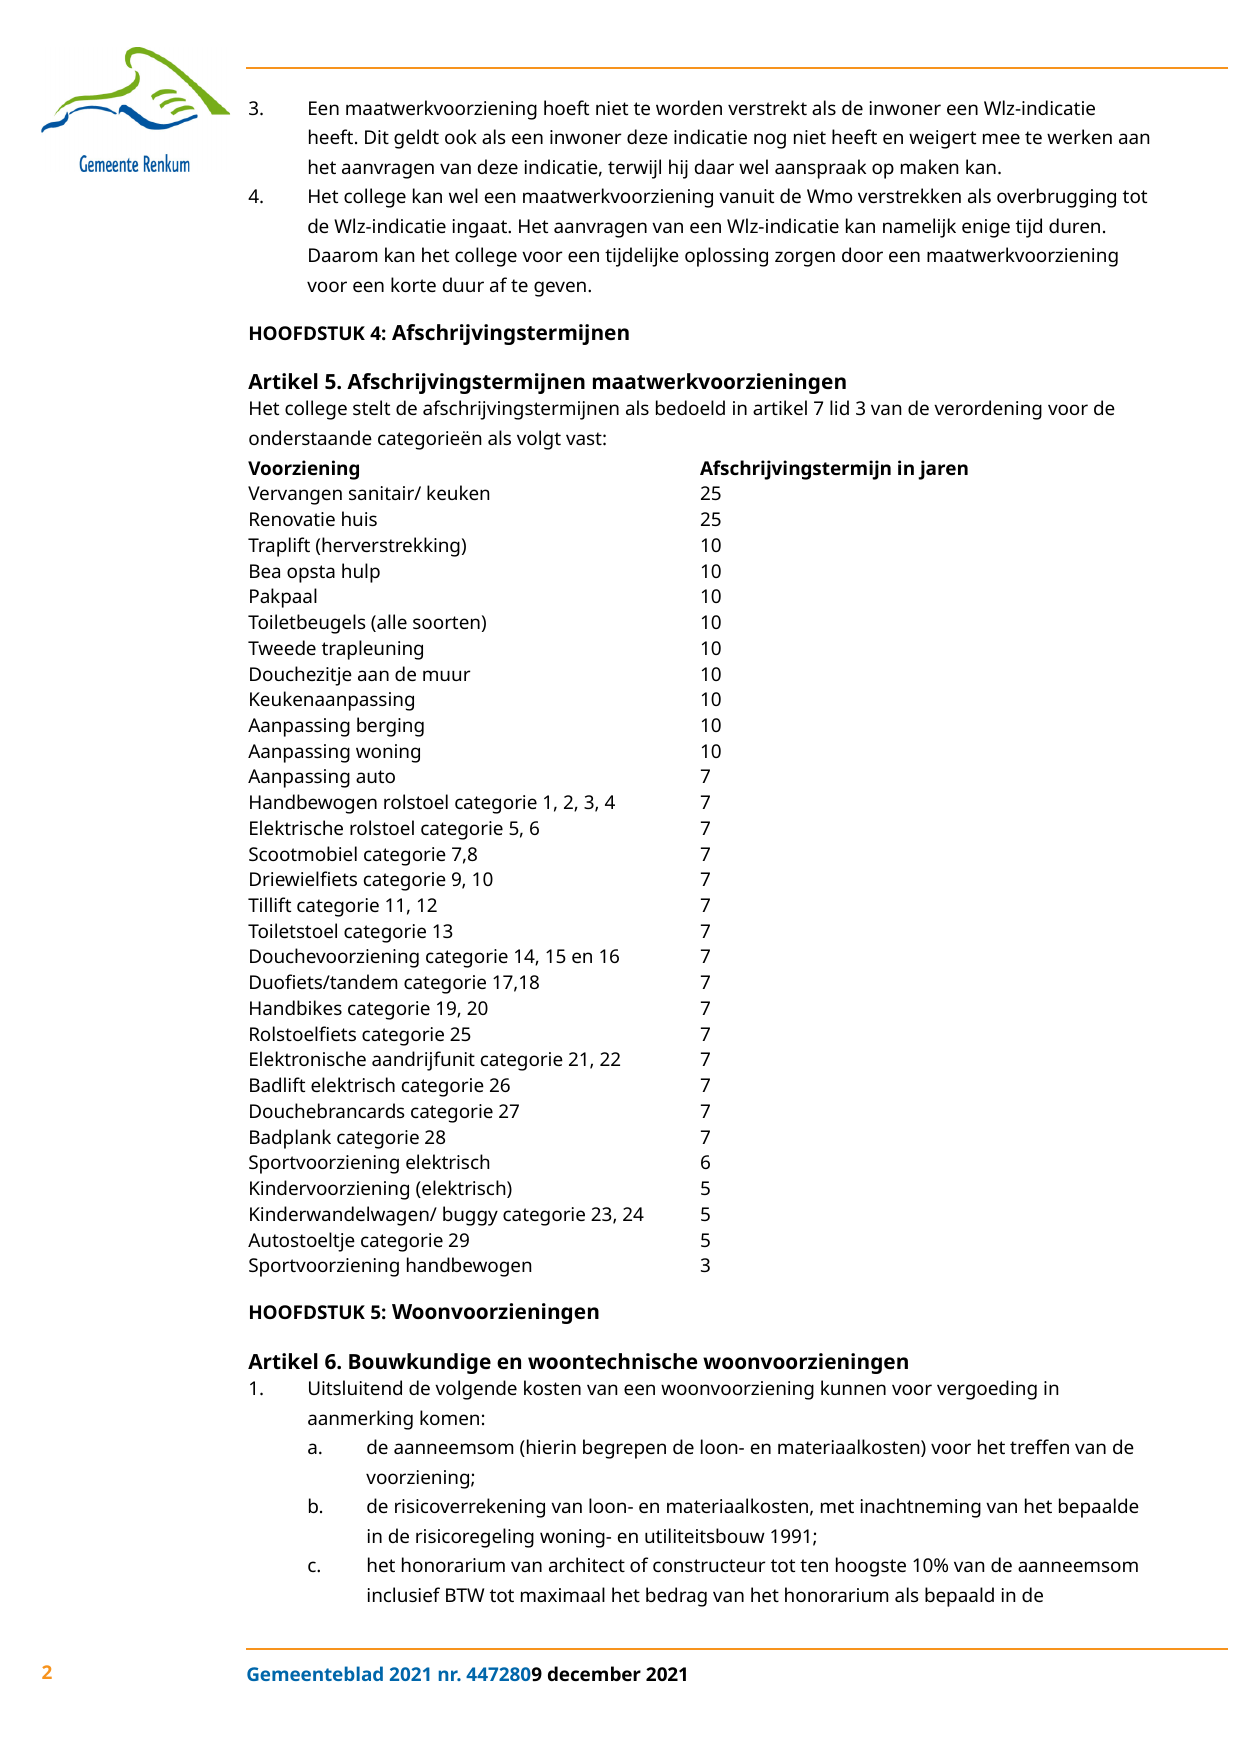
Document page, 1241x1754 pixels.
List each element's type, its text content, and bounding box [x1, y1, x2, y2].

table_cell 7 [700, 1073, 1152, 1098]
table_cell Kindervoorziening (elektrisch) [248, 1175, 700, 1201]
table_cell Autostoeltje categorie 29 [248, 1227, 700, 1252]
table_cell Aanpassing auto [248, 764, 700, 789]
table_cell Aanpassing woning [248, 738, 700, 764]
table_cell Vervangen sanitair/ keuken [248, 481, 700, 506]
table_header Voorziening [248, 455, 700, 481]
table_cell Elektronische aandrijfunit categorie 21, 22 [248, 1047, 700, 1072]
table_cell 10 [700, 686, 1152, 712]
table_cell Handbikes categorie 19, 20 [248, 995, 700, 1021]
table_cell Elektrische rolstoel categorie 5, 6 [248, 815, 700, 841]
text Artikel 5. Afschrijvingstermijnen maatwerkvoorzieningen [248, 367, 1152, 396]
table_cell 7 [700, 789, 1152, 815]
table_cell 25 [700, 481, 1152, 506]
table_cell Aanpassing berging [248, 712, 700, 738]
table_cell 7 [700, 815, 1152, 841]
table_cell 7 [700, 918, 1152, 944]
table_header Afschrijvingstermijn in jaren [700, 455, 1152, 481]
table_cell 7 [700, 1047, 1152, 1072]
table_cell Tillift categorie 11, 12 [248, 892, 700, 918]
table_cell 7 [700, 1098, 1152, 1124]
table_cell 10 [700, 532, 1152, 558]
table_cell Driewielfiets categorie 9, 10 [248, 867, 700, 892]
table_cell Pakpaal [248, 584, 700, 609]
table_cell Tweede trapleuning [248, 635, 700, 661]
text HOOFDSTUK 5: Woonvoorzieningen [248, 1297, 1152, 1326]
table_cell 7 [700, 1021, 1152, 1047]
table_cell 7 [700, 867, 1152, 892]
list Het college kan wel een maatwerkvoorziening vanuit de Wmo verstrekken als overbrugging tot de Wlz-indicatie ingaat. Het aanvragen van een Wlz-indicatie kan namelijk enige tijd duren. Daarom kan het college voor een tijdelijke oplossing zorgen door een maatwerkvoorziening voor een korte duur af te geven. [248, 183, 1152, 298]
list Uitsluitend de volgende kosten van een woonvoorziening kunnen voor vergoeding in aanmerking komen: [248, 1375, 1152, 1431]
table_cell Badlift elektrisch categorie 26 [248, 1073, 700, 1098]
table_cell 5 [700, 1201, 1152, 1227]
table_cell Sportvoorziening elektrisch [248, 1150, 700, 1175]
table_cell 7 [700, 764, 1152, 789]
table_cell 5 [700, 1175, 1152, 1201]
table_cell Traplift (herverstrekking) [248, 532, 700, 558]
table_cell Keukenaanpassing [248, 686, 700, 712]
text Het college stelt de afschrijvingstermijnen als bedoeld in artikel 7 lid 3 van de verordening voor de onderstaande categorieën als volgt vast: [248, 396, 1152, 451]
table_cell Douchebrancards categorie 27 [248, 1098, 700, 1124]
table_cell 3 [700, 1253, 1152, 1278]
table_cell 10 [700, 584, 1152, 609]
table_cell Renovatie huis [248, 506, 700, 532]
text Artikel 6. Bouwkundige en woontechnische woonvoorzieningen [248, 1347, 1152, 1375]
table_cell Badplank categorie 28 [248, 1124, 700, 1149]
table_cell 7 [700, 841, 1152, 867]
list de aanneemsom (hierin begrepen de loon- en materiaalkosten) voor het treffen van de voorziening; [307, 1434, 1152, 1490]
table_cell Rolstoelfiets categorie 25 [248, 1021, 700, 1047]
table_cell 7 [700, 1124, 1152, 1149]
table_cell Bea opsta hulp [248, 558, 700, 583]
table_cell Douchezitje aan de muur [248, 661, 700, 686]
table_cell Toiletstoel categorie 13 [248, 918, 700, 944]
table_cell Sportvoorziening handbewogen [248, 1253, 700, 1278]
table_cell 7 [700, 970, 1152, 995]
table_cell 7 [700, 995, 1152, 1021]
table_cell 10 [700, 738, 1152, 764]
table_cell 10 [700, 712, 1152, 738]
table_cell Douchevoorziening categorie 14, 15 en 16 [248, 944, 700, 969]
table_cell 7 [700, 892, 1152, 918]
list de risicoverrekening van loon- en materiaalkosten, met inachtneming van het bepaalde in de risicoregeling woning- en utiliteitsbouw 1991; [307, 1493, 1152, 1549]
table_cell 10 [700, 661, 1152, 686]
table_cell 10 [700, 558, 1152, 583]
table_cell 6 [700, 1150, 1152, 1175]
list het honorarium van architect of constructeur tot ten hoogste 10% van de aanneemsom inclusief BTW tot maximaal het bedrag van het honorarium als bepaald in de [307, 1553, 1152, 1608]
table_cell 10 [700, 609, 1152, 635]
table_cell 10 [700, 635, 1152, 661]
table_cell Toiletbeugels (alle soorten) [248, 609, 700, 635]
table_cell 7 [700, 944, 1152, 969]
table_cell 5 [700, 1227, 1152, 1252]
text HOOFDSTUK 4: Afschrijvingstermijnen [248, 318, 1152, 346]
table_cell Duofiets/tandem categorie 17,18 [248, 970, 700, 995]
picture [41, 47, 231, 172]
table_cell Kinderwandelwagen/ buggy categorie 23, 24 [248, 1201, 700, 1227]
table_cell Handbewogen rolstoel categorie 1, 2, 3, 4 [248, 789, 700, 815]
list Een maatwerkvoorziening hoeft niet te worden verstrekt als de inwoner een Wlz-indicatie heeft. Dit geldt ook als een inwoner deze indicatie nog niet heeft en weigert mee te werken aan het aanvragen van deze indicatie, terwijl hij daar wel aanspraak op maken kan. [248, 95, 1152, 180]
table_cell 25 [700, 506, 1152, 532]
table_cell Scootmobiel categorie 7,8 [248, 841, 700, 867]
